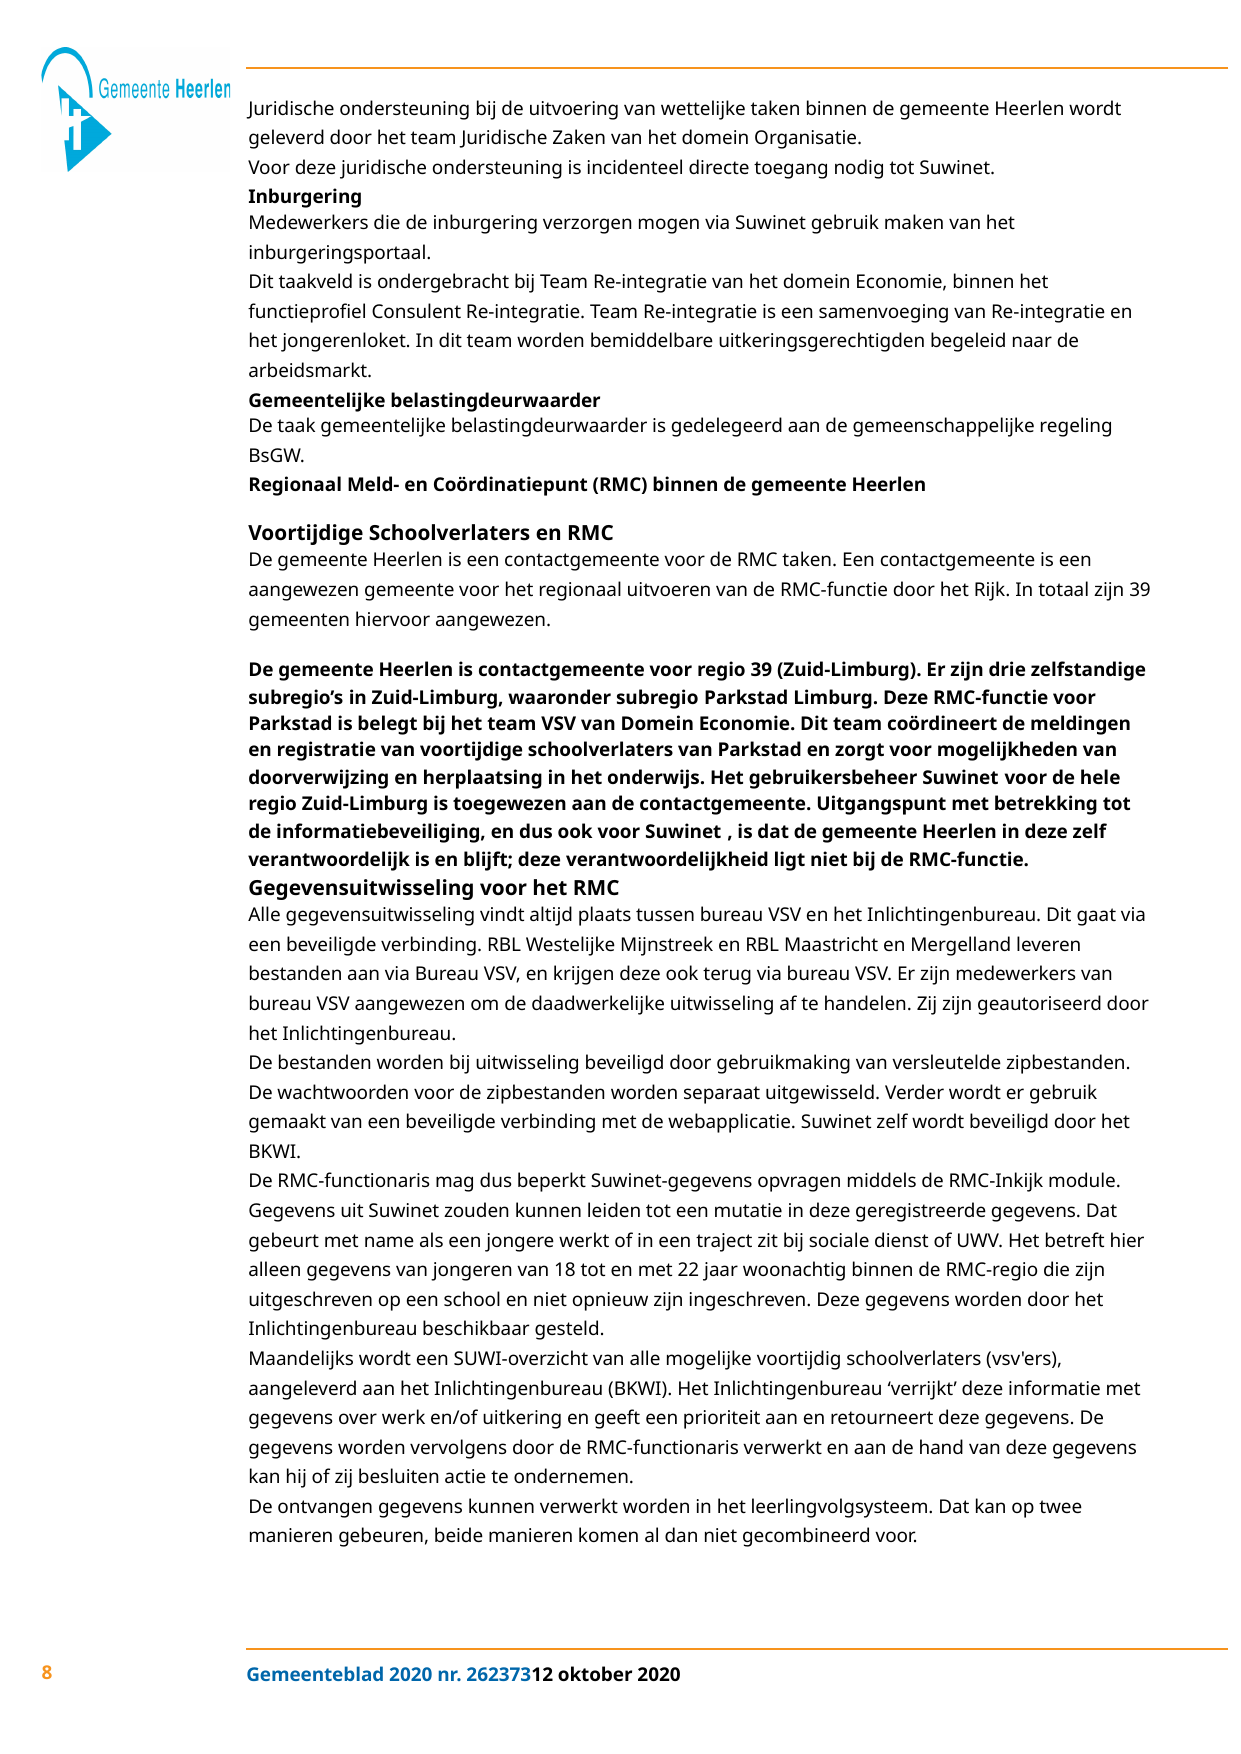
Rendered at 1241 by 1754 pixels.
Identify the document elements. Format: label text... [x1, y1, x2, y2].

text Alle gegevensuitwisseling vindt altijd plaats tussen bureau VSV en het Inlichtingenbureau. Dit gaat via een beveiligde verbinding. RBL Westelijke Mijnstreek en RBL Maastricht en Mergelland leveren bestanden aan via Bureau VSV, en krijgen deze ook terug via bureau VSV. Er zijn medewerkers van bureau VSV aangewezen om de daadwerkelijke uitwisseling af te handelen. Zij zijn geautoriseerd door het Inlichtingenbureau. [248, 901, 1152, 1045]
picture [41, 47, 59, 70]
text Voor deze juridische ondersteuning is incidenteel directe toegang nodig tot Suwinet. [248, 154, 1152, 180]
picture [41, 47, 231, 172]
text Regionaal Meld- en Coördinatiepunt (RMC) binnen de gemeente Heerlen [248, 472, 1152, 497]
text Dit taakveld is ondergebracht bij Team Re-integratie van het domein Economie, binnen het functieprofiel Consulent Re-integratie. Team Re-integratie is een samenvoeging van Re-integratie en het jongerenloket. In dit team worden bemiddelbare uitkeringsgerechtigden begeleid naar de arbeidsmarkt. [248, 268, 1152, 383]
text De ontvangen gegevens kunnen verwerkt worden in het leerlingvolgsysteem. Dat kan op twee manieren gebeuren, beide manieren komen al dan niet gecombineerd voor. [248, 1493, 1152, 1548]
text Voortijdige Schoolverlaters en RMC [248, 518, 1152, 547]
text Gemeentelijke belastingdeurwaarder [248, 387, 1152, 412]
text Inburgering [248, 183, 1152, 209]
text Medewerkers die de inburgering verzorgen mogen via Suwinet gebruik maken van het inburgeringsportaal. [248, 209, 1152, 264]
text De gemeente Heerlen is een contactgemeente voor de RMC taken. Een contactgemeente is een aangewezen gemeente voor het regionaal uitvoeren van de RMC-functie door het Rijk. In totaal zijn 39 gemeenten hiervoor aangewezen. [248, 547, 1152, 632]
text De bestanden worden bij uitwisseling beveiligd door gebruikmaking van versleutelde zipbestanden. De wachtwoorden voor de zipbestanden worden separaat uitgewisseld. Verder wordt er gebruik gemaakt van een beveiligde verbinding met de webapplicatie. Suwinet zelf wordt beveiligd door het BKWI. [248, 1049, 1152, 1164]
text De gemeente Heerlen is contactgemeente voor regio 39 (Zuid-Limburg). Er zijn drie zelfstandige subregio’s in Zuid-Limburg, waaronder subregio Parkstad Limburg. Deze RMC-functie voor Parkstad is belegt bij het team VSV van Domein Economie. Dit team coördineert de meldingen en registratie van voortijdige schoolverlaters van Parkstad en zorgt voor mogelijkheden van doorverwijzing en herplaatsing in het onderwijs. Het gebruikersbeheer Suwinet voor de hele regio Zuid-Limburg is toegewezen aan de contactgemeente. Uitgangspunt met betrekking tot de informatiebeveiliging, en dus ook voor Suwinet , is dat de gemeente Heerlen in deze zelf verantwoordelijk is en blijft; deze verantwoordelijkheid ligt niet bij de RMC-functie. Gegevensuitwisseling voor het RMC [248, 656, 1152, 901]
text Juridische ondersteuning bij de uitvoering van wettelijke taken binnen de gemeente Heerlen wordt geleverd door het team Juridische Zaken van het domein Organisatie. [248, 95, 1152, 150]
text De taak gemeentelijke belastingdeurwaarder is gedelegeerd aan de gemeenschappelijke regeling BsGW. [248, 412, 1152, 468]
text De RMC-functionaris mag dus beperkt Suwinet-gegevens opvragen middels de RMC-Inkijk module. Gegevens uit Suwinet zouden kunnen leiden tot een mutatie in deze geregistreerde gegevens. Dat gebeurt met name als een jongere werkt of in een traject zit bij sociale dienst of UWV. Het betreft hier alleen gegevens van jongeren van 18 tot en met 22 jaar woonachtig binnen de RMC-regio die zijn uitgeschreven op een school en niet opnieuw zijn ingeschreven. Deze gegevens worden door het Inlichtingenbureau beschikbaar gesteld. [248, 1168, 1152, 1341]
text Maandelijks wordt een SUWI-overzicht van alle mogelijke voortijdig schoolverlaters (vsv'ers), aangeleverd aan het Inlichtingenbureau (BKWI). Het Inlichtingenbureau ‘verrijkt’ deze informatie met gegevens over werk en/of uitkering en geeft een prioriteit aan en retourneert deze gegevens. De gegevens worden vervolgens door de RMC-functionaris verwerkt en aan de hand van deze gegevens kan hij of zij besluiten actie te ondernemen. [248, 1345, 1152, 1489]
